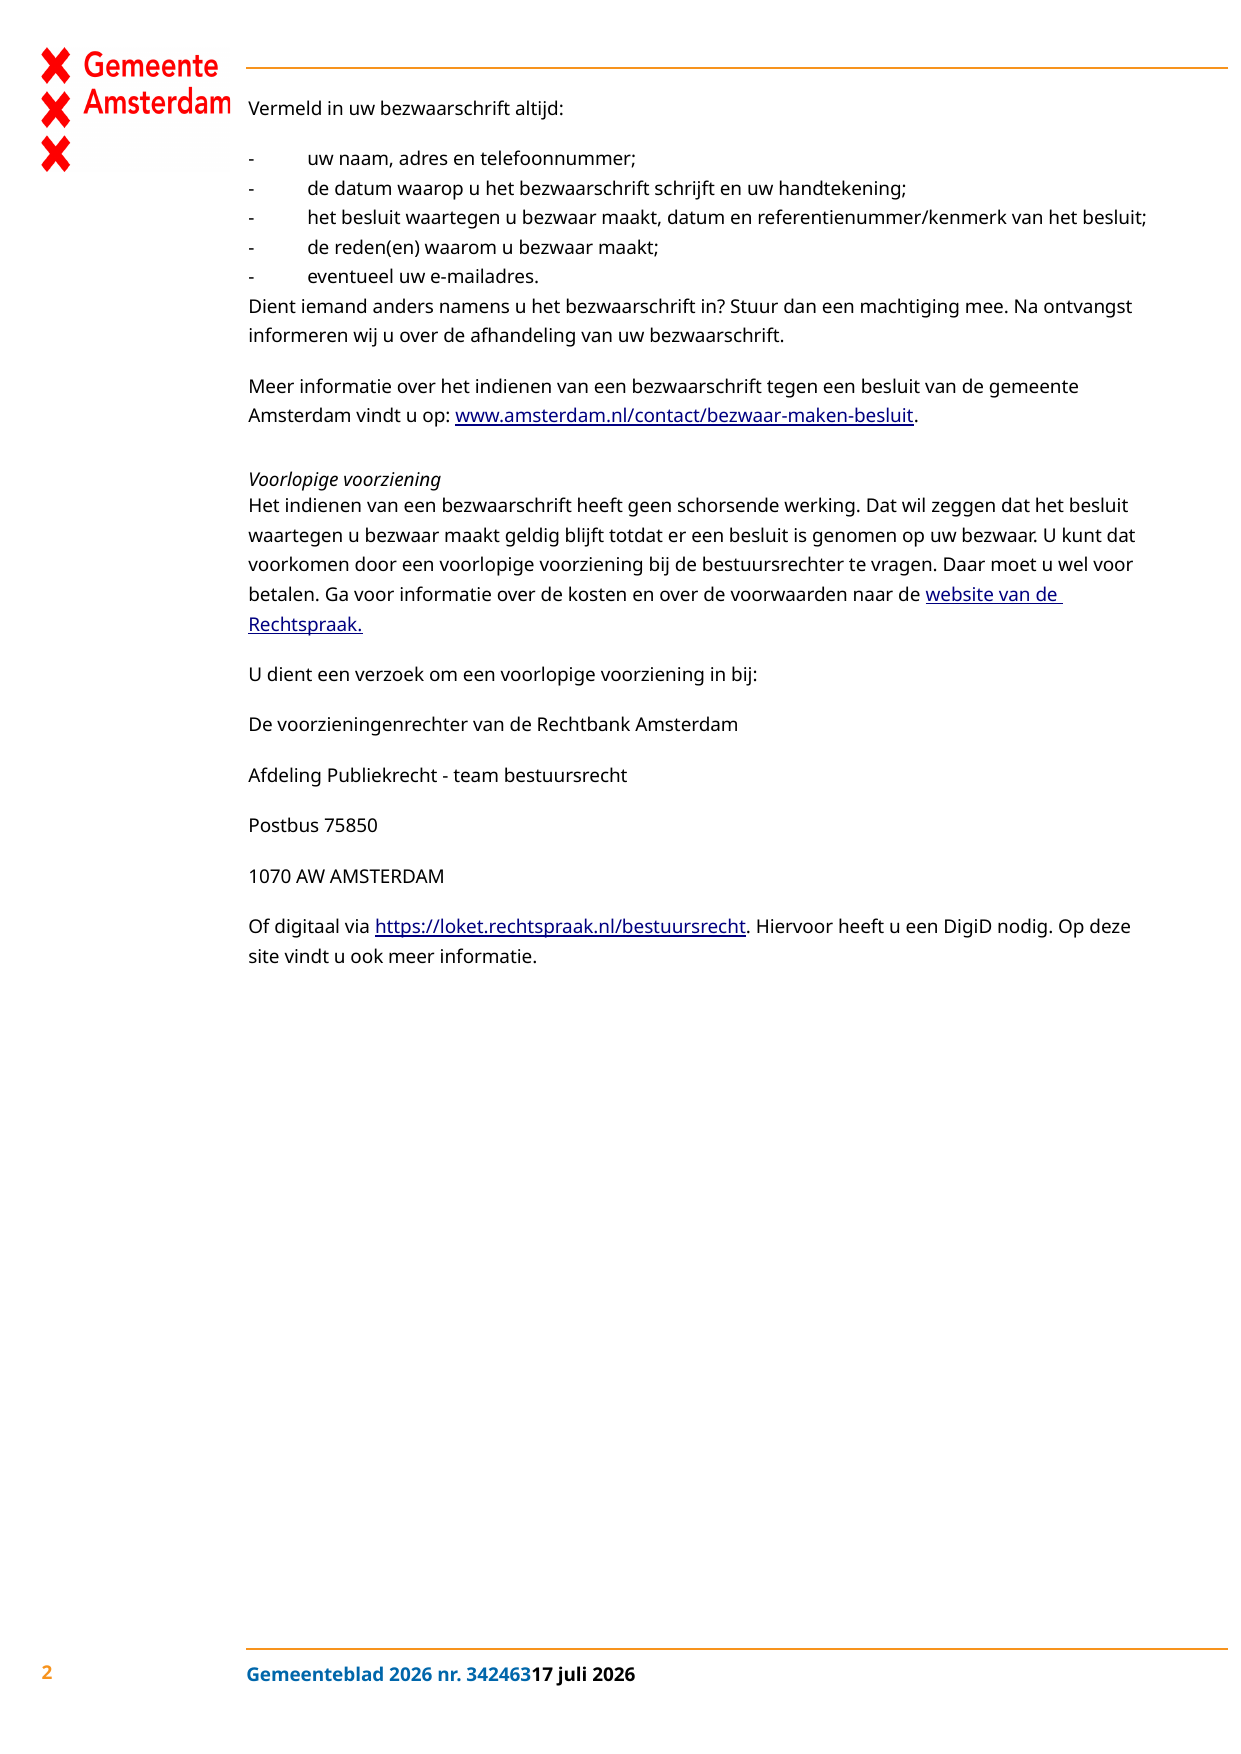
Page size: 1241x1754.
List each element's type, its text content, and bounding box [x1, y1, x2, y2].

picture [41, 47, 231, 172]
text 1070 AW AMSTERDAM [248, 863, 1152, 888]
text Postbus 75850 [248, 812, 1152, 838]
text Meer informatie over het indienen van een bezwaarschrift tegen een besluit van de gemeente Amsterdam vindt u op: www.amsterdam.nl/contact/bezwaar-maken-besluit. [248, 373, 1152, 428]
text Het indienen van een bezwaarschrift heeft geen schorsende werking. Dat wil zeggen dat het besluit waartegen u bezwaar maakt geldig blijft totdat er een besluit is genomen op uw bezwaar. U kunt dat voorkomen door een voorlopige voorziening bij de bestuursrechter te vragen. Daar moet u wel voor betalen. Ga voor informatie over de kosten en over de voorwaarden naar de website van de Rechtspraak. [248, 492, 1152, 636]
list eventueel uw e-mailadres. [248, 263, 1152, 289]
text Voorlopige voorziening [248, 467, 1152, 492]
text Of digitaal via https://loket.rechtspraak.nl/bestuursrecht. Hiervoor heeft u een DigiD nodig. Op deze site vindt u ook meer informatie. [248, 913, 1152, 968]
list uw naam, adres en telefoonnummer; [248, 145, 1152, 171]
text Afdeling Publiekrecht - team bestuursrecht [248, 762, 1152, 788]
text Vermeld in uw bezwaarschrift altijd: [248, 95, 1152, 121]
list het besluit waartegen u bezwaar maakt, datum en referentienummer/kenmerk van het besluit; [248, 204, 1152, 230]
list de reden(en) waarom u bezwaar maakt; [248, 234, 1152, 260]
text Dient iemand anders namens u het bezwaarschrift in? Stuur dan een machtiging mee. Na ontvangst informeren wij u over de afhandeling van uw bezwaarschrift. [248, 293, 1152, 348]
list de datum waarop u het bezwaarschrift schrijft en uw handtekening; [248, 175, 1152, 201]
text U dient een verzoek om een voorlopige voorziening in bij: [248, 661, 1152, 687]
text De voorzieningenrechter van de Rechtbank Amsterdam [248, 712, 1152, 737]
